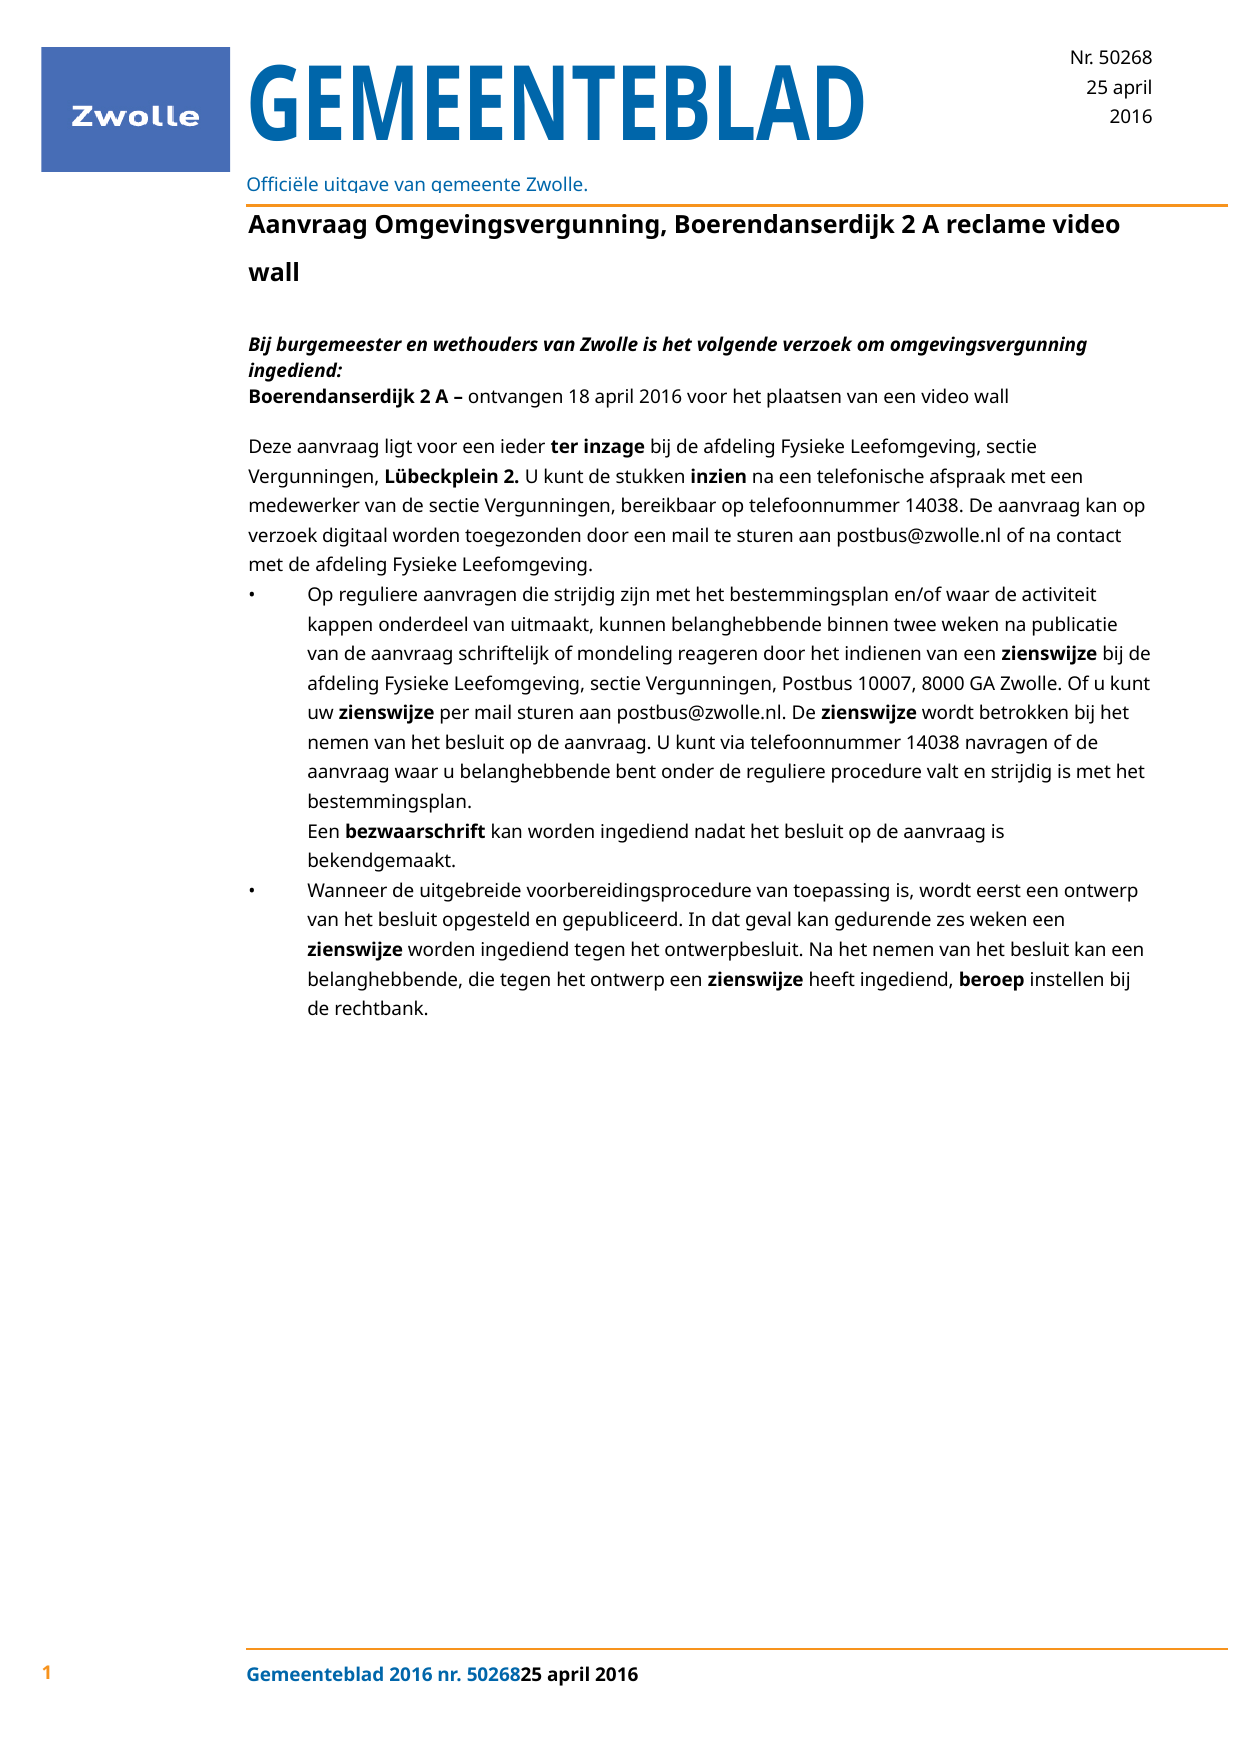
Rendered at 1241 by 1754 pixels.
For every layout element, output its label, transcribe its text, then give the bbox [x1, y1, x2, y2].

list Op reguliere aanvragen die strijdig zijn met het bestemmingsplan en/of waar de activiteit kappen onderdeel van uitmaakt, kunnen belanghebbende binnen twee weken na publicatie van de aanvraag schriftelijk of mondeling reageren door het indienen van een zienswijze bij de afdeling Fysieke Leefomgeving, sectie Vergunningen, Postbus 10007, 8000 GA Zwolle. Of u kunt uw zienswijze per mail sturen aan postbus@zwolle.nl. De zienswijze wordt betrokken bij het nemen van het besluit op de aanvraag. U kunt via telefoonnummer 14038 navragen of de aanvraag waar u belanghebbende bent onder de reguliere procedure valt en strijdig is met het bestemmingsplan. [248, 581, 1152, 814]
text Aanvraag Omgevingsvergunning, Boerendanserdijk 2 A reclame video wall [248, 207, 1152, 288]
picture [41, 47, 231, 172]
list Een bezwaarschrift kan worden ingediend nadat het besluit op de aanvraag is bekendgemaakt. [248, 818, 1152, 873]
text Boerendanserdijk 2 A – ontvangen 18 april 2016 voor het plaatsen van een video wall [248, 383, 1152, 409]
list Wanneer de uitgebreide voorbereidingsprocedure van toepassing is, wordt eerst een ontwerp van het besluit opgesteld en gepubliceerd. In dat geval kan gedurende zes weken een zienswijze worden ingediend tegen het ontwerpbesluit. Na het nemen van het besluit kan een belanghebbende, die tegen het ontwerp een zienswijze heeft ingediend, beroep instellen bij de rechtbank. [248, 877, 1152, 1021]
text Deze aanvraag ligt voor een ieder ter inzage bij de afdeling Fysieke Leefomgeving, sectie Vergunningen, Lübeckplein 2. U kunt de stukken inzien na een telefonische afspraak met een medewerker van de sectie Vergunningen, bereikbaar op telefoonnummer 14038. De aanvraag kan op verzoek digitaal worden toegezonden door een mail te sturen aan postbus@zwolle.nl of na contact met de afdeling Fysieke Leefomgeving. [248, 433, 1152, 577]
text Bij burgemeester en wethouders van Zwolle is het volgende verzoek om omgevingsvergunning ingediend: [248, 331, 1152, 383]
